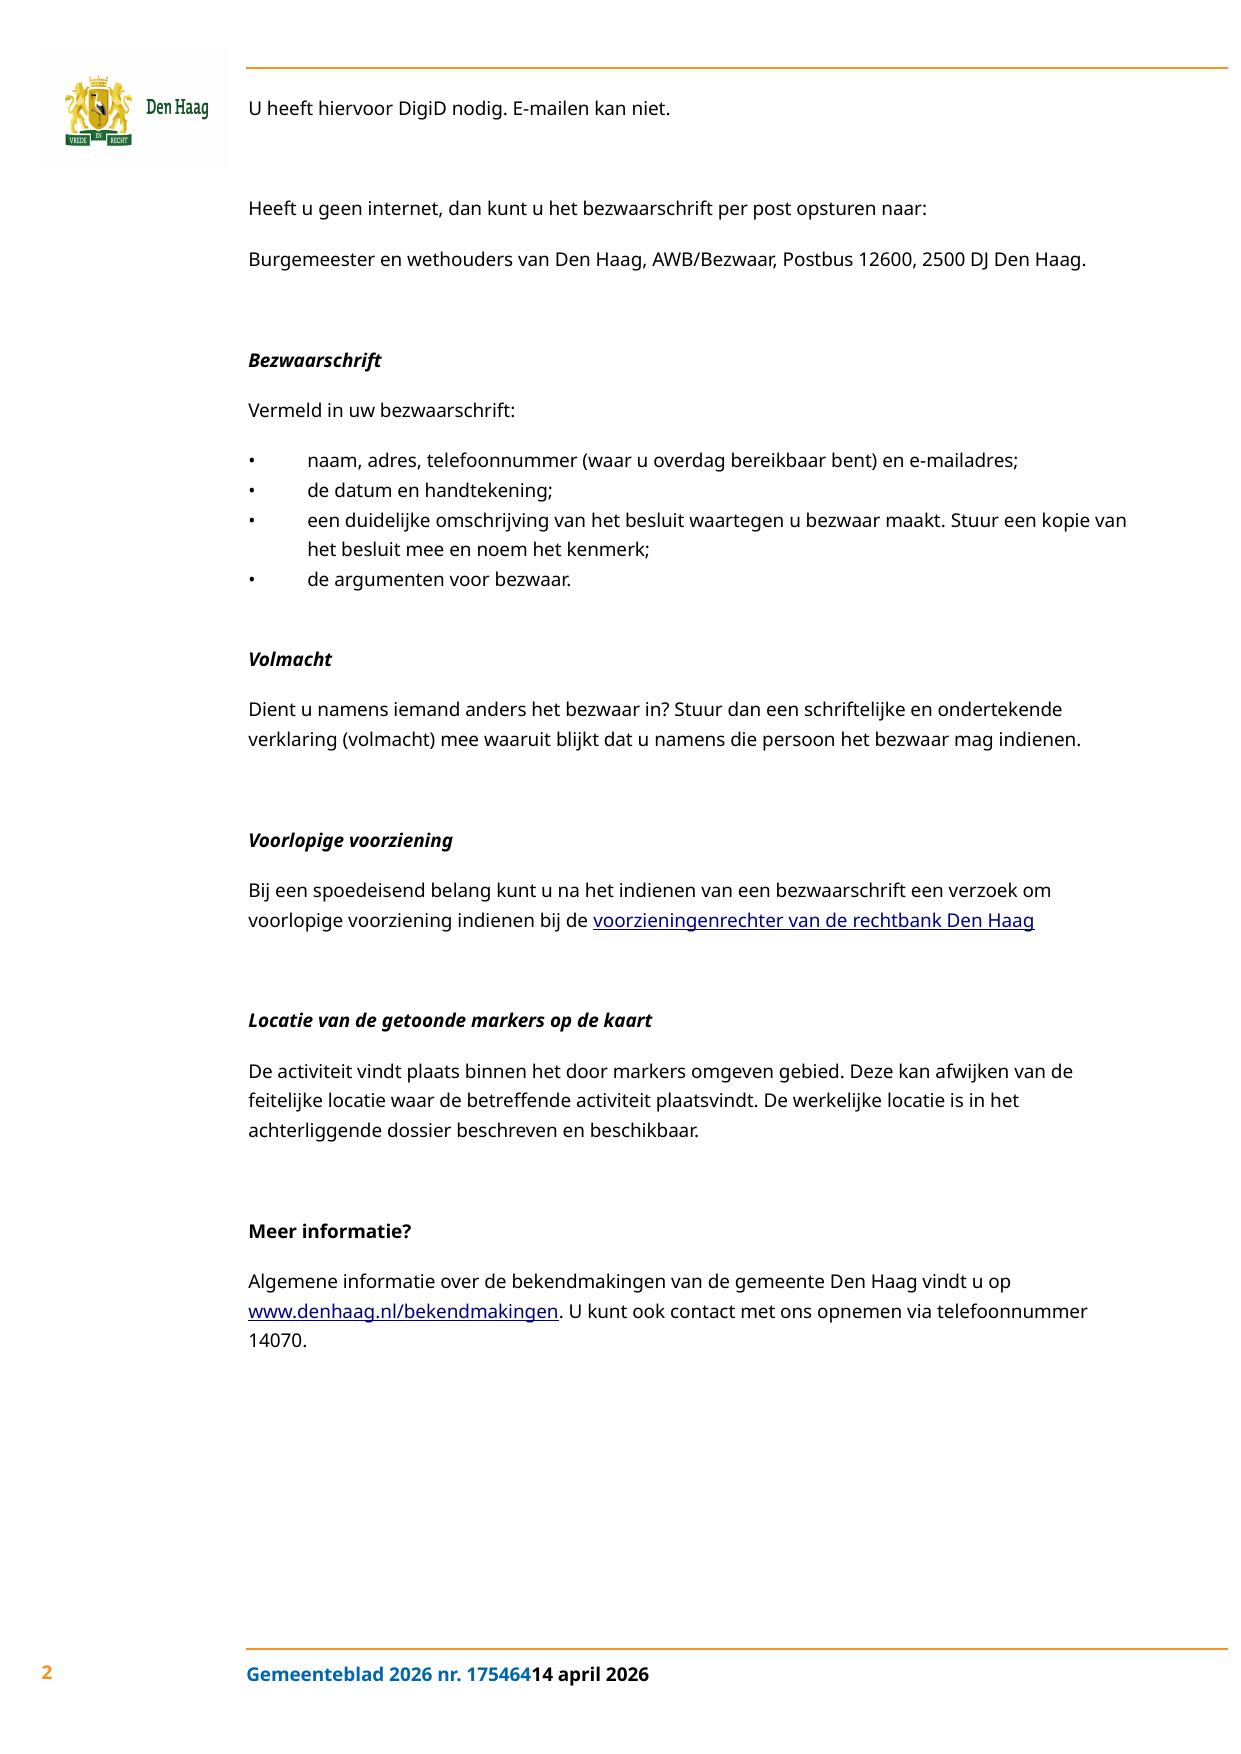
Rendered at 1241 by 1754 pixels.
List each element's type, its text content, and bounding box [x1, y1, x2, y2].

list de datum en handtekening; [248, 477, 1152, 503]
text Bezwaarschrift [248, 347, 1152, 373]
text Algemene informatie over de bekendmakingen van de gemeente Den Haag vindt u op www.denhaag.nl/bekendmakingen. U kunt ook contact met ons opnemen via telefoonnummer 14070. [248, 1268, 1152, 1353]
list naam, adres, telefoonnummer (waar u overdag bereikbaar bent) en e-mailadres; [248, 448, 1152, 473]
picture [41, 47, 231, 172]
text U heeft hiervoor DigiD nodig. E-mailen kan niet. [248, 95, 1152, 121]
text Heeft u geen internet, dan kunt u het bezwaarschrift per post opsturen naar: [248, 196, 1152, 221]
text Voorlopige voorziening [248, 827, 1152, 853]
text Burgemeester en wethouders van Den Haag, AWB/Bezwaar, Postbus 12600, 2500 DJ Den Haag. [248, 246, 1152, 272]
text Meer informatie? [248, 1218, 1152, 1244]
text Vermeld in uw bezwaarschrift: [248, 397, 1152, 423]
text Dient u namens iemand anders het bezwaar in? Stuur dan een schriftelijke en ondertekende verklaring (volmacht) mee waaruit blijkt dat u namens die persoon het bezwaar mag indienen. [248, 696, 1152, 752]
text Bij een spoedeisend belang kunt u na het indienen van een bezwaarschrift een verzoek om voorlopige voorziening indienen bij de voorzieningenrechter van de rechtbank Den Haag [248, 877, 1152, 933]
list de argumenten voor bezwaar. [248, 566, 1152, 592]
text Locatie van de getoonde markers op de kaart [248, 1008, 1152, 1033]
text De activiteit vindt plaats binnen het door markers omgeven gebied. Deze kan afwijken van de feitelijke locatie waar de betreffende activiteit plaatsvindt. De werkelijke locatie is in het achterliggende dossier beschreven en beschikbaar. [248, 1058, 1152, 1143]
list een duidelijke omschrijving van het besluit waartegen u bezwaar maakt. Stuur een kopie van het besluit mee en noem het kenmerk; [248, 507, 1152, 562]
text Volmacht [248, 646, 1152, 672]
